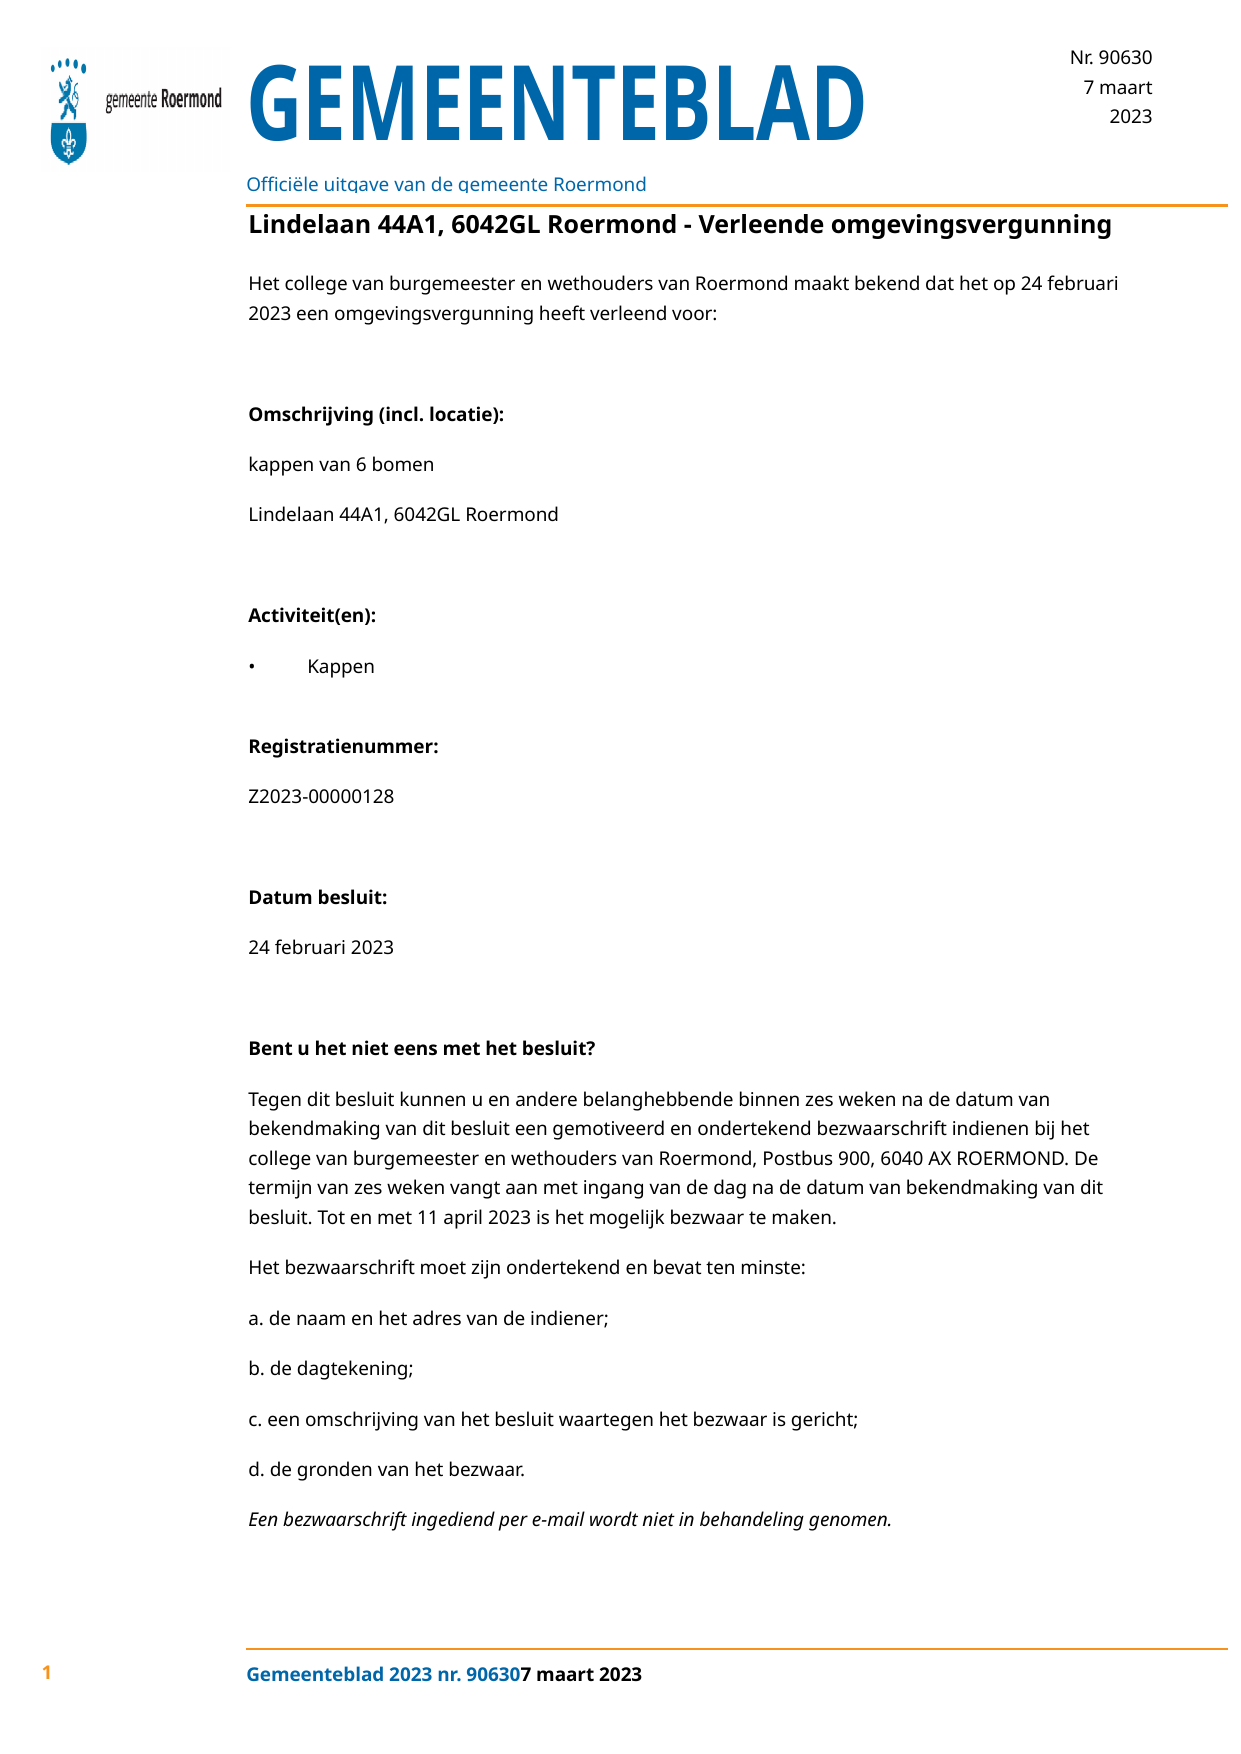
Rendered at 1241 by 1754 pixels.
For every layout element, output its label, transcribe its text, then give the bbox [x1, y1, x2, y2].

text Bent u het niet eens met het besluit? [248, 1035, 1152, 1061]
text Registratienummer: [248, 733, 1152, 758]
text a. de naam en het adres van de indiener; [248, 1305, 1152, 1331]
text kappen van 6 bomen [248, 451, 1152, 477]
text Het college van burgemeester en wethouders van Roermond maakt bekend dat het op 24 februari 2023 een omgevingsvergunning heeft verleend voor: [248, 270, 1152, 326]
text c. een omschrijving van het besluit waartegen het bezwaar is gericht; [248, 1406, 1152, 1431]
text Datum besluit: [248, 884, 1152, 910]
text Tegen dit besluit kunnen u en andere belanghebbende binnen zes weken na de datum van bekendmaking van dit besluit een gemotiveerd en ondertekend bezwaarschrift indienen bij het college van burgemeester en wethouders van Roermond, Postbus 900, 6040 AX ROERMOND. De termijn van zes weken vangt aan met ingang van de dag na de datum van bekendmaking van dit besluit. Tot en met 11 april 2023 is het mogelijk bezwaar te maken. [248, 1086, 1152, 1230]
text Omschrijving (incl. locatie): [248, 401, 1152, 426]
text 24 februari 2023 [248, 934, 1152, 960]
list Kappen [248, 653, 1152, 678]
text Activiteit(en): [248, 602, 1152, 628]
text Een bezwaarschrift ingediend per e-mail wordt niet in behandeling genomen. [248, 1507, 1152, 1532]
text Lindelaan 44A1, 6042GL Roermond [248, 502, 1152, 527]
text Lindelaan 44A1, 6042GL Roermond - Verleende omgevingsvergunning [248, 207, 1152, 241]
picture [41, 47, 231, 172]
text Z2023-00000128 [248, 783, 1152, 809]
text d. de gronden van het bezwaar. [248, 1456, 1152, 1482]
text Het bezwaarschrift moet zijn ondertekend en bevat ten minste: [248, 1254, 1152, 1280]
text b. de dagtekening; [248, 1355, 1152, 1381]
